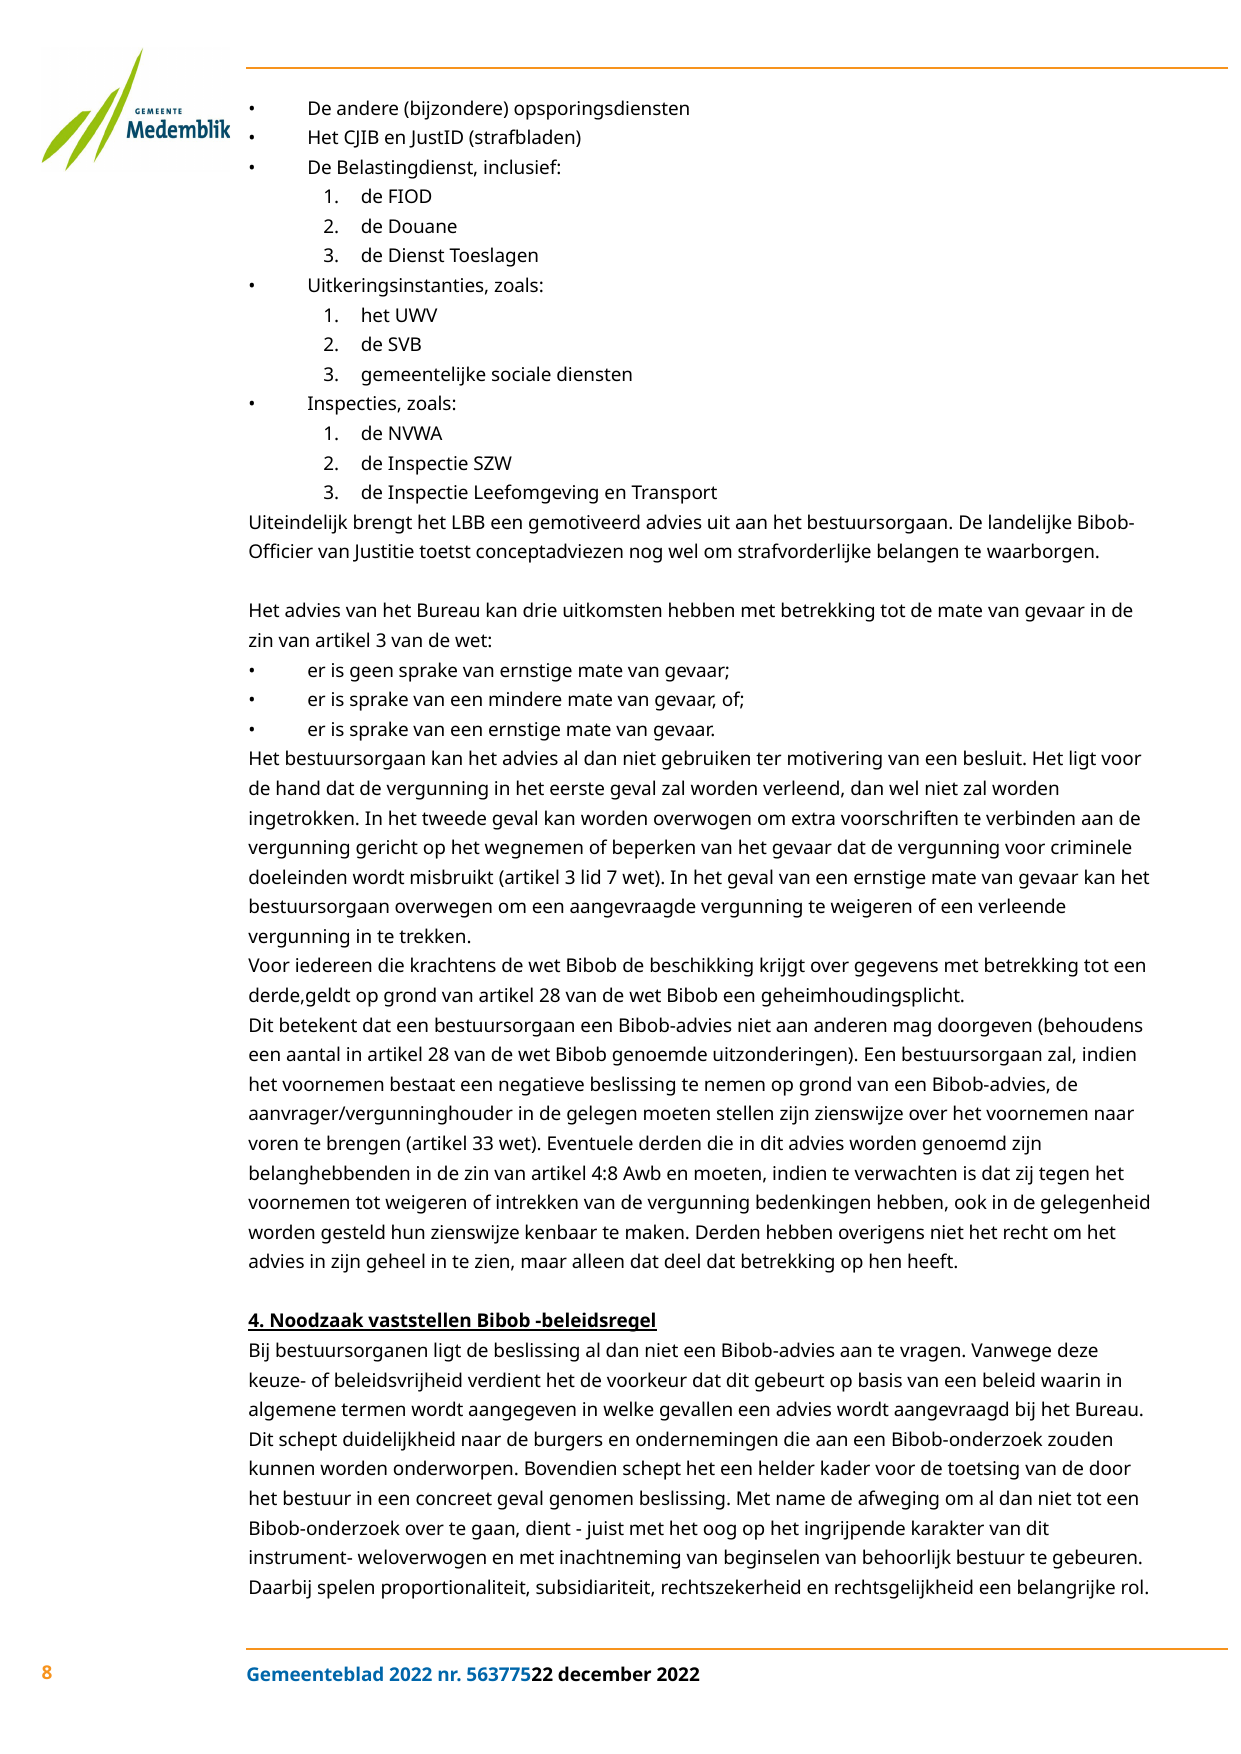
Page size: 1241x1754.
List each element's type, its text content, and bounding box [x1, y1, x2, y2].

text Daarbij spelen proportionaliteit, subsidiariteit, rechtszekerheid en rechtsgelijkheid een belangrijke rol. [248, 1574, 1152, 1600]
list gemeentelijke sociale diensten [323, 361, 1152, 387]
list de Dienst Toeslagen [323, 243, 1152, 268]
list De andere (bijzondere) opsporingsdiensten [248, 95, 1152, 121]
text Uiteindelijk brengt het LBB een gemotiveerd advies uit aan het bestuursorgaan. De landelijke Bibob-Officier van Justitie toetst conceptadviezen nog wel om strafvorderlijke belangen te waarborgen. [248, 509, 1152, 564]
list er is sprake van een ernstige mate van gevaar. [248, 716, 1152, 742]
list De Belastingdienst, inclusief: [248, 154, 1152, 180]
list het UWV [323, 302, 1152, 328]
text Bij bestuursorganen ligt de beslissing al dan niet een Bibob-advies aan te vragen. Vanwege deze keuze- of beleidsvrijheid verdient het de voorkeur dat dit gebeurt op basis van een beleid waarin in algemene termen wordt aangegeven in welke gevallen een advies wordt aangevraagd bij het Bureau. Dit schept duidelijkheid naar de burgers en ondernemingen die aan een Bibob-onderzoek zouden kunnen worden onderworpen. Bovendien schept het een helder kader voor de toetsing van de door het bestuur in een concreet geval genomen beslissing. Met name de afweging om al dan niet tot een Bibob-onderzoek over te gaan, dient - juist met het oog op het ingrijpende karakter van dit instrument- weloverwogen en met inachtneming van beginselen van behoorlijk bestuur te gebeuren. [248, 1337, 1152, 1570]
text Voor iedereen die krachtens de wet Bibob de beschikking krijgt over gegevens met betrekking tot een derde,geldt op grond van artikel 28 van de wet Bibob een geheimhoudingsplicht. [248, 953, 1152, 1008]
list de NVWA [323, 420, 1152, 446]
list de Douane [323, 213, 1152, 239]
list er is geen sprake van ernstige mate van gevaar; [248, 657, 1152, 683]
list Uitkeringsinstanties, zoals: [248, 272, 1152, 298]
list de Inspectie Leefomgeving en Transport [323, 479, 1152, 505]
list de FIOD [323, 183, 1152, 209]
picture [41, 47, 231, 172]
list de SVB [323, 331, 1152, 357]
list Inspecties, zoals: [248, 391, 1152, 416]
text Dit betekent dat een bestuursorgaan een Bibob-advies niet aan anderen mag doorgeven (behoudens een aantal in artikel 28 van de wet Bibob genoemde uitzonderingen). Een bestuursorgaan zal, indien het voornemen bestaat een negatieve beslissing te nemen op grond van een Bibob-advies, de aanvrager/vergunninghouder in de gelegen moeten stellen zijn zienswijze over het voornemen naar voren te brengen (artikel 33 wet). Eventuele derden die in dit advies worden genoemd zijn belanghebbenden in de zin van artikel 4:8 Awb en moeten, indien te verwachten is dat zij tegen het voornemen tot weigeren of intrekken van de vergunning bedenkingen hebben, ook in de gelegenheid worden gesteld hun zienswijze kenbaar te maken. Derden hebben overigens niet het recht om het advies in zijn geheel in te zien, maar alleen dat deel dat betrekking op hen heeft. [248, 1012, 1152, 1274]
text Het bestuursorgaan kan het advies al dan niet gebruiken ter motivering van een besluit. Het ligt voor de hand dat de vergunning in het eerste geval zal worden verleend, dan wel niet zal worden ingetrokken. In het tweede geval kan worden overwogen om extra voorschriften te verbinden aan de vergunning gericht op het wegnemen of beperken van het gevaar dat de vergunning voor criminele doeleinden wordt misbruikt (artikel 3 lid 7 wet). In het geval van een ernstige mate van gevaar kan het bestuursorgaan overwegen om een aangevraagde vergunning te weigeren of een verleende vergunning in te trekken. [248, 746, 1152, 949]
list Het CJIB en JustID (strafbladen) [248, 124, 1152, 150]
list er is sprake van een mindere mate van gevaar, of; [248, 686, 1152, 712]
list de Inspectie SZW [323, 450, 1152, 476]
text 4. Noodzaak vaststellen Bibob -beleidsregel [248, 1308, 1152, 1333]
text Het advies van het Bureau kan drie uitkomsten hebben met betrekking tot de mate van gevaar in de zin van artikel 3 van de wet: [248, 598, 1152, 653]
